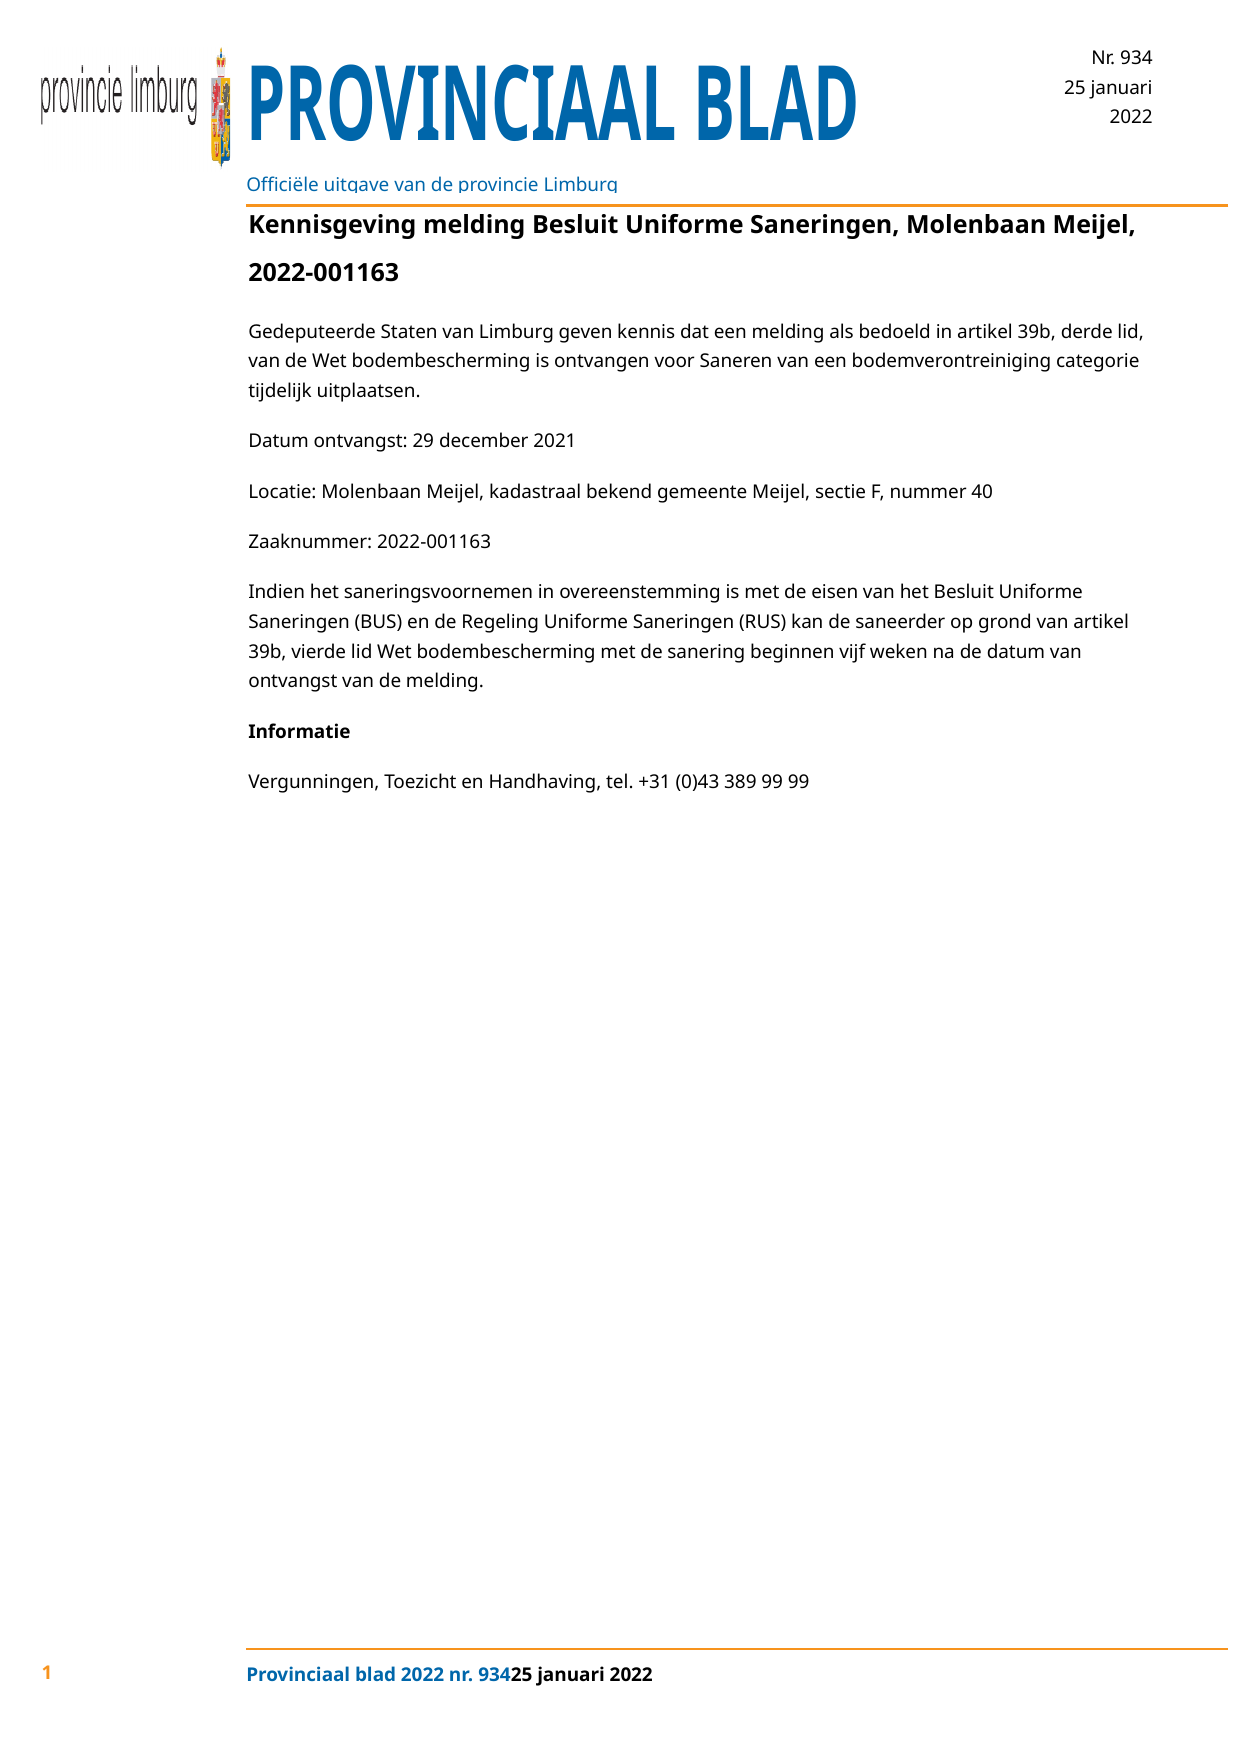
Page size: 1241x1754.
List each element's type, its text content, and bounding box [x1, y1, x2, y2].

text Locatie: Molenbaan Meijel, kadastraal bekend gemeente Meijel, sectie F, nummer 40 [248, 478, 1152, 504]
text Indien het saneringsvoornemen in overeenstemming is met de eisen van het Besluit Uniforme Saneringen (BUS) en de Regeling Uniforme Saneringen (RUS) kan de saneerder op grond van artikel 39b, vierde lid Wet bodembescherming met de sanering beginnen vijf weken na de datum van ontvangst van de melding. [248, 579, 1152, 693]
text Kennisgeving melding Besluit Uniforme Saneringen, Molenbaan Meijel, 2022-001163 [248, 207, 1152, 288]
picture [41, 47, 231, 172]
text Vergunningen, Toezicht en Handhaving, tel. +31 (0)43 389 99 99 [248, 768, 1152, 794]
text Gedeputeerde Staten van Limburg geven kennis dat een melding als bedoeld in artikel 39b, derde lid, van de Wet bodembescherming is ontvangen voor Saneren van een bodemverontreiniging categorie tijdelijk uitplaatsen. [248, 318, 1152, 403]
text Zaaknummer: 2022-001163 [248, 528, 1152, 554]
text Informatie [248, 718, 1152, 744]
text Datum ontvangst: 29 december 2021 [248, 427, 1152, 453]
